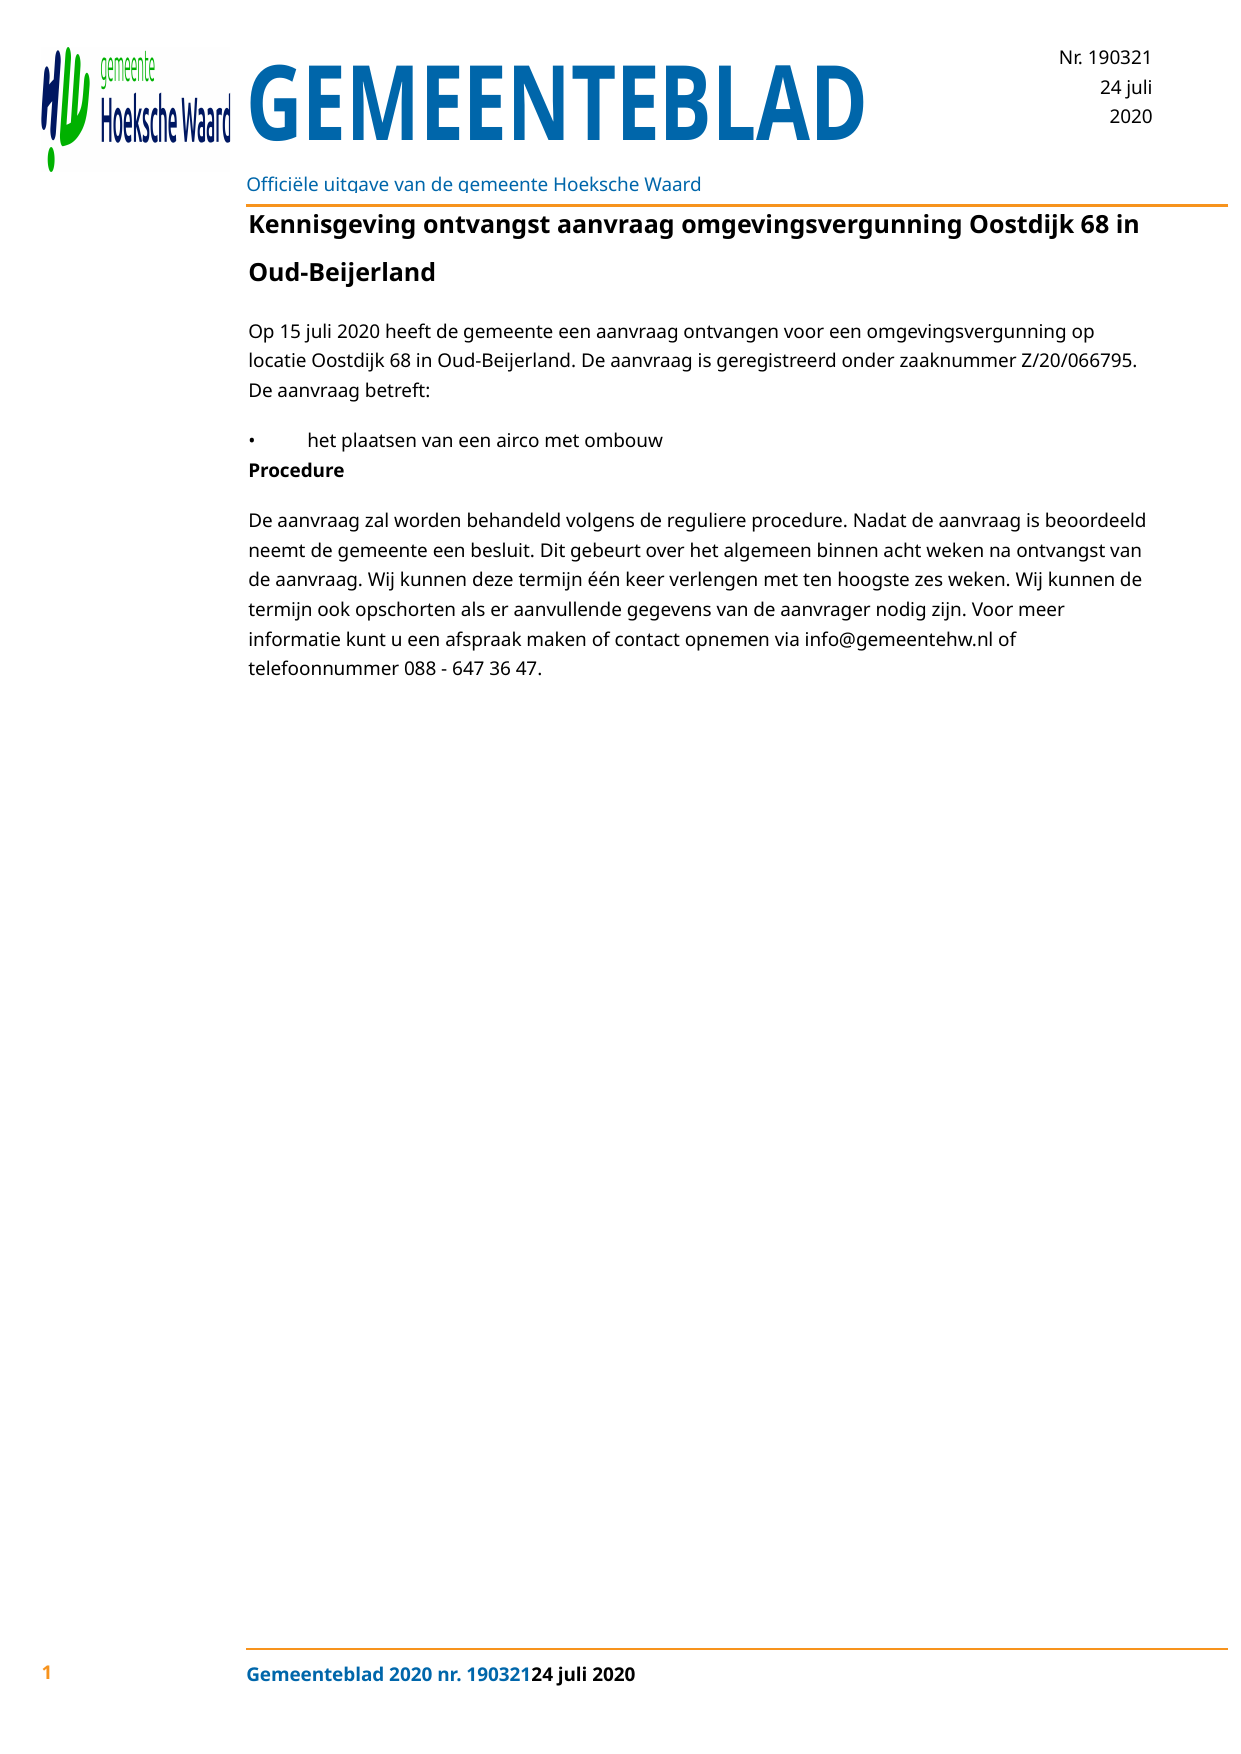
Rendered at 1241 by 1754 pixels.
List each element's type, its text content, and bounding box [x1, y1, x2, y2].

text De aanvraag zal worden behandeld volgens de reguliere procedure. Nadat de aanvraag is beoordeeld neemt de gemeente een besluit. Dit gebeurt over het algemeen binnen acht weken na ontvangst van de aanvraag. Wij kunnen deze termijn één keer verlengen met ten hoogste zes weken. Wij kunnen de termijn ook opschorten als er aanvullende gegevens van de aanvrager nodig zijn. Voor meer informatie kunt u een afspraak maken of contact opnemen via info@gemeentehw.nl of telefoonnummer 088 - 647 36 47. [248, 507, 1152, 681]
list het plaatsen van een airco met ombouw [248, 427, 1152, 453]
text Procedure [248, 457, 1152, 483]
picture [41, 47, 231, 172]
text Op 15 juli 2020 heeft de gemeente een aanvraag ontvangen voor een omgevingsvergunning op locatie Oostdijk 68 in Oud-Beijerland. De aanvraag is geregistreerd onder zaaknummer Z/20/066795. De aanvraag betreft: [248, 318, 1152, 403]
text Kennisgeving ontvangst aanvraag omgevingsvergunning Oostdijk 68 in Oud-Beijerland [248, 207, 1152, 288]
